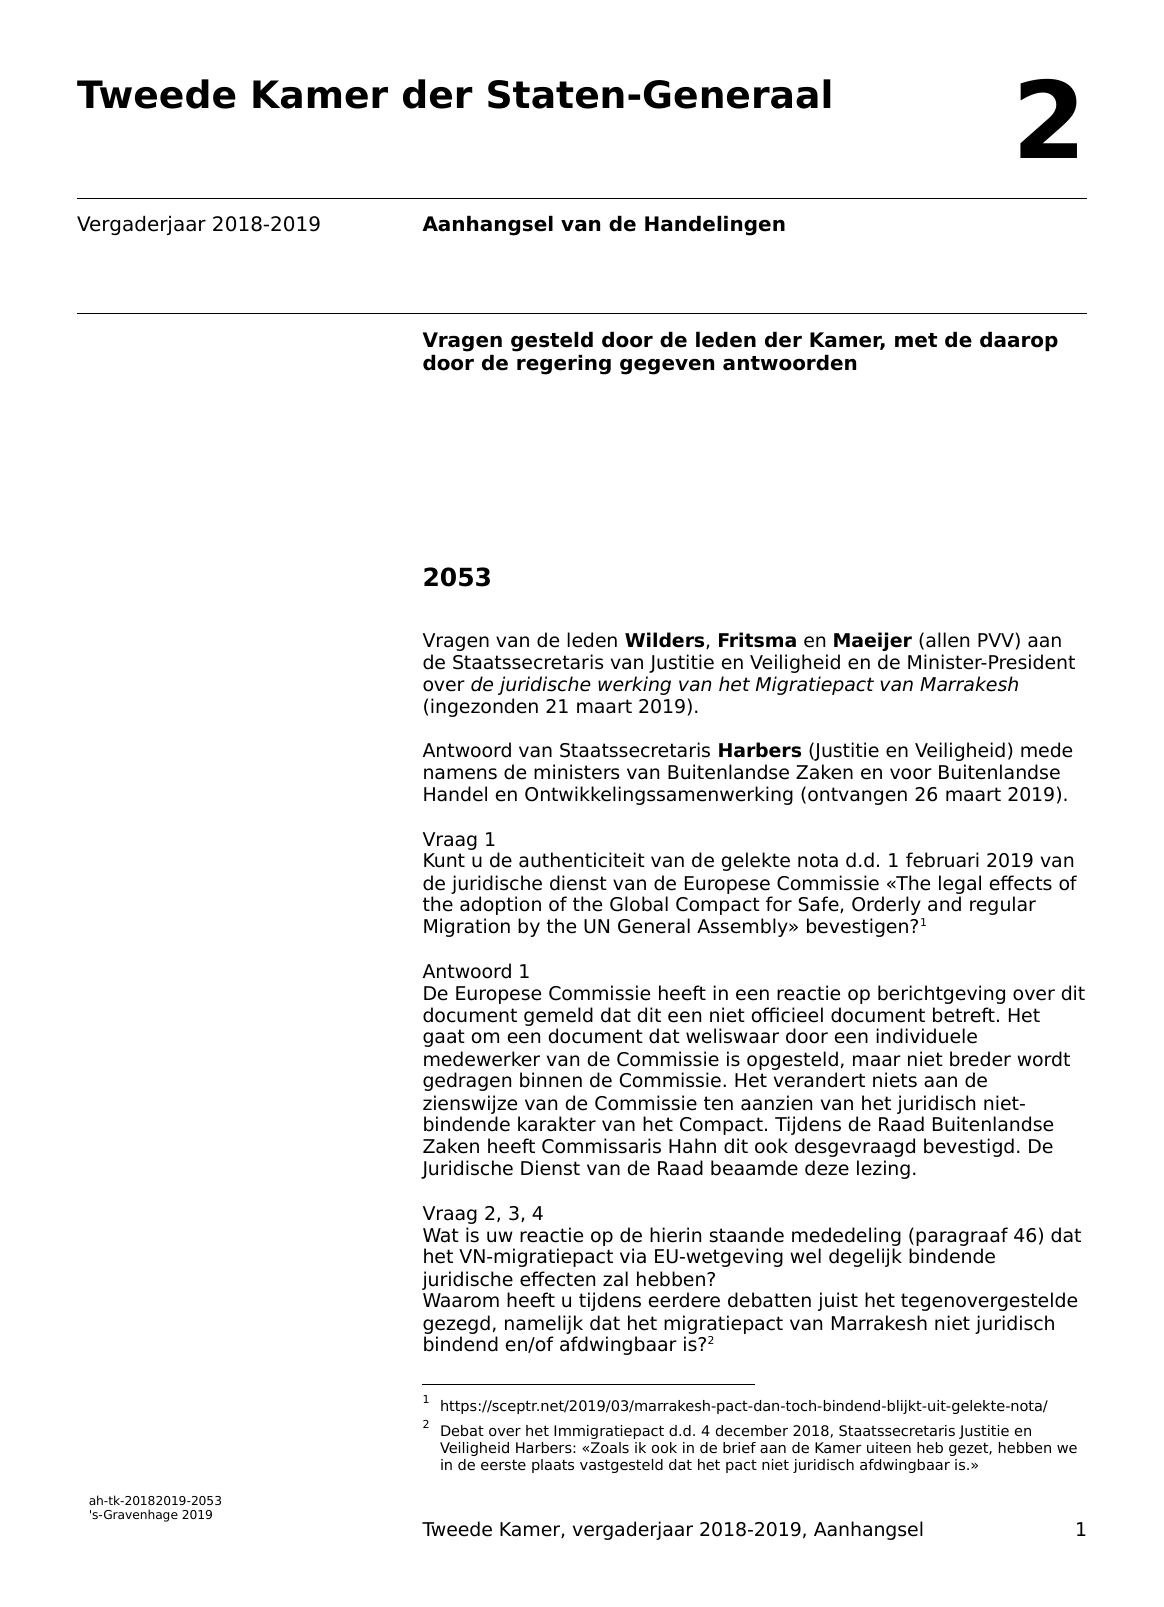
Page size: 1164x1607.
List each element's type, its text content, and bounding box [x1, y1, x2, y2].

text ah-tk-20182019-2053 [88, 1494, 323, 1508]
text Wat is uw reactie op de hierin staande mededeling (paragraaf 46) dat het VN-migratiepact via EU-wetgeving wel degelijk bindende juridische effecten zal hebben? [422, 1224, 1087, 1290]
text Vragen van de leden Wilders, Fritsma en Maeijer (allen PVV) aan de Staatssecretaris van Justitie en Veiligheid en de Minister-President over de juridische werking van het Migratiepact van Marrakesh (ingezonden 21 maart 2019). [422, 630, 1087, 718]
table_cell Aanhangsel van de Handelingen [422, 199, 1087, 313]
table_cell Vragen gesteld door de leden der Kamer, met de daarop door de regering gegeven antwoorden [422, 314, 1087, 375]
text 's-Gravenhage 2019 [88, 1508, 323, 1522]
table_header Tweede Kamer der Staten-Generaal [77, 59, 886, 198]
text https://sceptr.net/2019/03/marrakesh-pact-dan-toch-bindend-blijkt-uit-gelekte-nota/ [422, 1393, 1087, 1416]
table_cell [77, 314, 422, 375]
text Waarom heeft u tijdens eerdere debatten juist het tegenovergestelde gezegd, namelijk dat het migratiepact van Marrakesh niet juridisch bindend en/of afdwingbaar is? [422, 1290, 1087, 1356]
text Vraag 1 [422, 828, 1087, 850]
table_header 2 [886, 59, 1087, 198]
text De Europese Commissie heeft in een reactie op berichtgeving over dit document gemeld dat dit een niet officieel document betreft. Het gaat om een document dat weliswaar door een individuele medewerker van de Commissie is opgesteld, maar niet breder wordt gedragen binnen de Commissie. Het verandert niets aan de zienswijze van de Commissie ten aanzien van het juridisch niet-bindende karakter van het Compact. Tijdens de Raad Buitenlandse Zaken heeft Commissaris Hahn dit ook desgevraagd bevestigd. De Juridische Dienst van de Raad beaamde deze lezing. [422, 982, 1087, 1180]
table_cell Vergaderjaar 2018-2019 [77, 199, 422, 313]
text Antwoord van Staatssecretaris Harbers (Justitie en Veiligheid) mede namens de ministers van Buitenlandse Zaken en voor Buitenlandse Handel en Ontwikkelingssamenwerking (ontvangen 26 maart 2019). [422, 740, 1087, 806]
text Antwoord 1 [422, 961, 1087, 982]
text Kunt u de authenticiteit van de gelekte nota d.d. 1 februari 2019 van de juridische dienst van de Europese Commissie «The legal effects of the adoption of the Global Compact for Safe, Orderly and regular Migration by the UN General Assembly» bevestigen? [422, 850, 1087, 938]
text 2053 [422, 563, 1087, 592]
text Debat over het Immigratiepact d.d. 4 december 2018, Staatssecretaris Justitie en Veiligheid Harbers: «Zoals ik ook in de brief aan de Kamer uiteen heb gezet, hebben we in de eerste plaats vastgesteld dat het pact niet juridisch afdwingbaar is.» [422, 1418, 1087, 1474]
text Vraag 2, 3, 4 [422, 1202, 1087, 1224]
